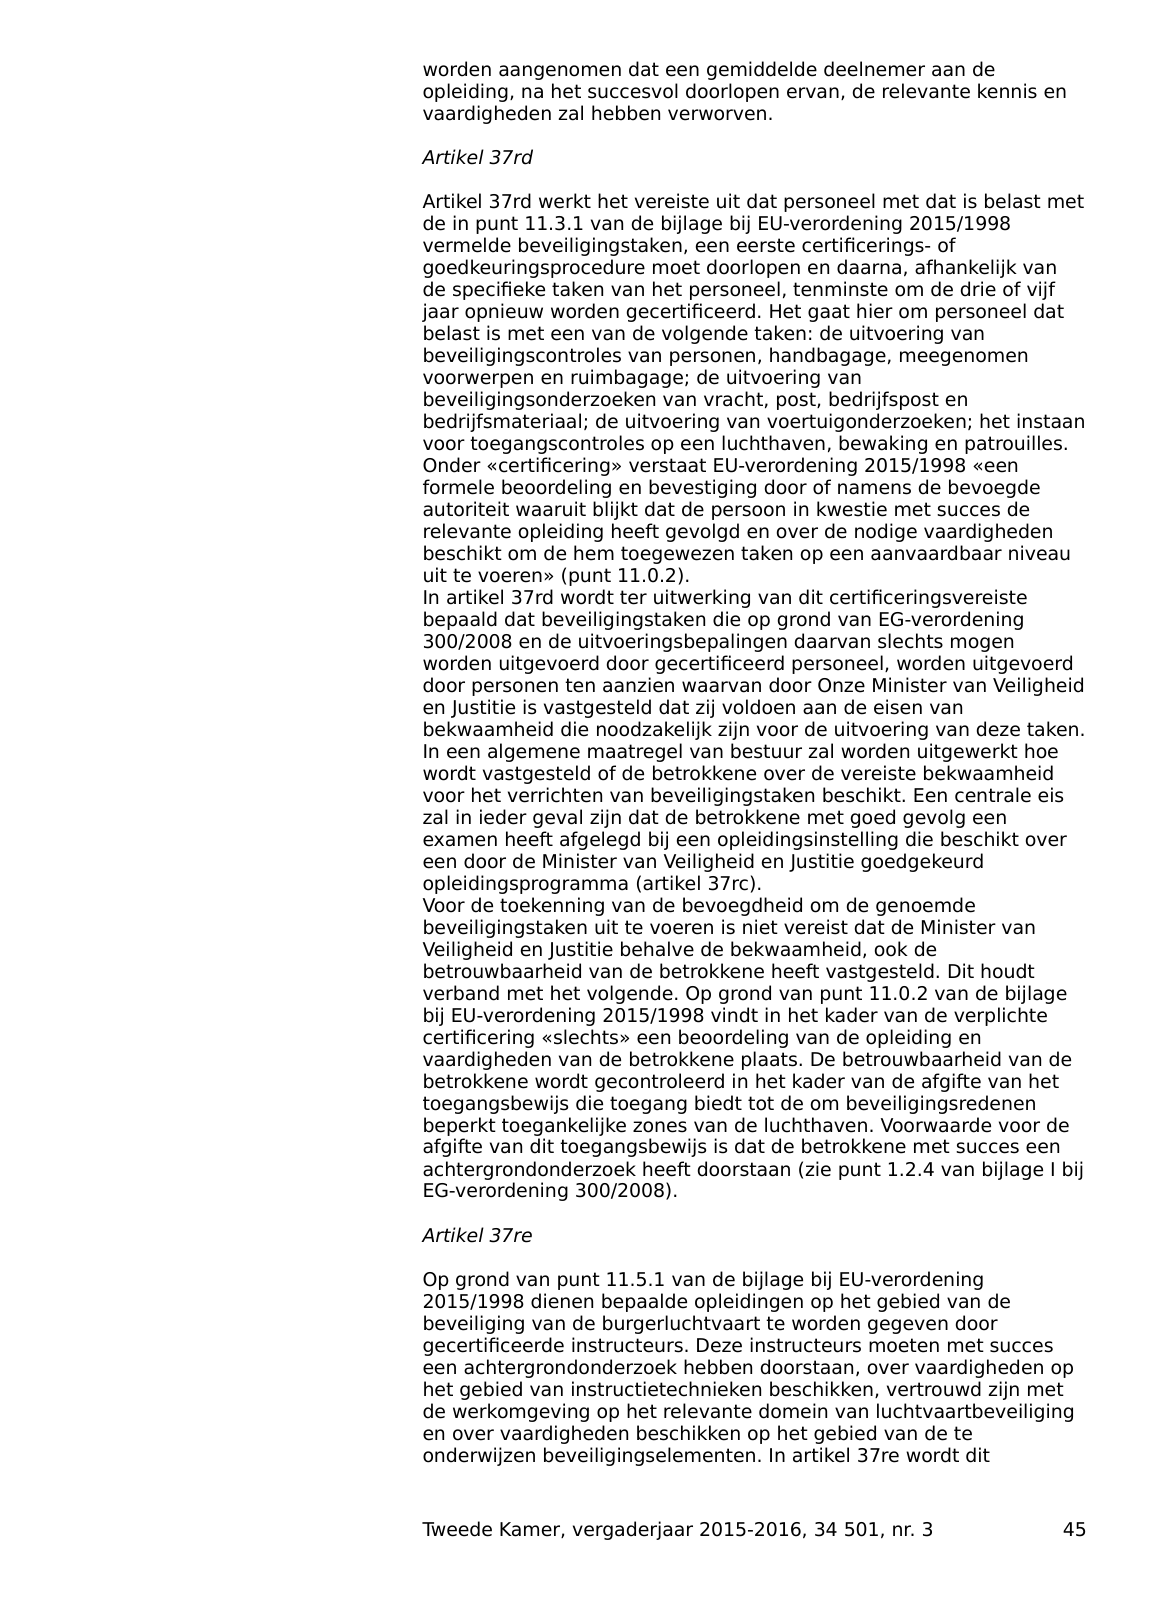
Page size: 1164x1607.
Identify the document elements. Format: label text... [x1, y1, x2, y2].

text In artikel 37rd wordt ter uitwerking van dit certificeringsvereiste bepaald dat beveiligingstaken die op grond van EG-verordening 300/2008 en de uitvoeringsbepalingen daarvan slechts mogen worden uitgevoerd door gecertificeerd personeel, worden uitgevoerd door personen ten aanzien waarvan door Onze Minister van Veiligheid en Justitie is vastgesteld dat zij voldoen aan de eisen van bekwaamheid die noodzakelijk zijn voor de uitvoering van deze taken. In een algemene maatregel van bestuur zal worden uitgewerkt hoe wordt vastgesteld of de betrokkene over de vereiste bekwaamheid voor het verrichten van beveiligingstaken beschikt. Een centrale eis zal in ieder geval zijn dat de betrokkene met goed gevolg een examen heeft afgelegd bij een opleidingsinstelling die beschikt over een door de Minister van Veiligheid en Justitie goedgekeurd opleidingsprogramma (artikel 37rc). [422, 587, 1087, 895]
text Artikel 37rd werkt het vereiste uit dat personeel met dat is belast met de in punt 11.3.1 van de bijlage bij EU-verordening 2015/1998 vermelde beveiligingstaken, een eerste certificerings- of goedkeuringsprocedure moet doorlopen en daarna, afhankelijk van de specifieke taken van het personeel, tenminste om de drie of vijf jaar opnieuw worden gecertificeerd. Het gaat hier om personeel dat belast is met een van de volgende taken: de uitvoering van beveiligingscontroles van personen, handbagage, meegenomen voorwerpen en ruimbagage; de uitvoering van beveiligingsonderzoeken van vracht, post, bedrijfspost en bedrijfsmateriaal; de uitvoering van voertuigonderzoeken; het instaan voor toegangscontroles op een luchthaven, bewaking en patrouilles. Onder «certificering» verstaat EU-verordening 2015/1998 «een formele beoordeling en bevestiging door of namens de bevoegde autoriteit waaruit blijkt dat de persoon in kwestie met succes de relevante opleiding heeft gevolgd en over de nodige vaardigheden beschikt om de hem toegewezen taken op een aanvaardbaar niveau uit te voeren» (punt 11.0.2). [422, 191, 1087, 587]
text Op grond van punt 11.5.1 van de bijlage bij EU-verordening 2015/1998 dienen bepaalde opleidingen op het gebied van de beveiliging van de burgerluchtvaart te worden gegeven door gecertificeerde instructeurs. Deze instructeurs moeten met succes een achtergrondonderzoek hebben doorstaan, over vaardigheden op het gebied van instructietechnieken beschikken, vertrouwd zijn met de werkomgeving op het relevante domein van luchtvaartbeveiliging en over vaardigheden beschikken op het gebied van de te onderwijzen beveiligingselementen. In artikel 37re wordt dit [422, 1269, 1087, 1467]
subtitle Artikel 37re [422, 1224, 1087, 1247]
text worden aangenomen dat een gemiddelde deelnemer aan de opleiding, na het succesvol doorlopen ervan, de relevante kennis en vaardigheden zal hebben verworven. [422, 59, 1087, 125]
subtitle Artikel 37rd [422, 147, 1087, 169]
text Voor de toekenning van de bevoegdheid om de genoemde beveiligingstaken uit te voeren is niet vereist dat de Minister van Veiligheid en Justitie behalve de bekwaamheid, ook de betrouwbaarheid van de betrokkene heeft vastgesteld. Dit houdt verband met het volgende. Op grond van punt 11.0.2 van de bijlage bij EU-verordening 2015/1998 vindt in het kader van de verplichte certificering «slechts» een beoordeling van de opleiding en vaardigheden van de betrokkene plaats. De betrouwbaarheid van de betrokkene wordt gecontroleerd in het kader van de afgifte van het toegangsbewijs die toegang biedt tot de om beveiligingsredenen beperkt toegankelijke zones van de luchthaven. Voorwaarde voor de afgifte van dit toegangsbewijs is dat de betrokkene met succes een achtergrondonderzoek heeft doorstaan (zie punt 1.2.4 van bijlage I bij EG-verordening 300/2008). [422, 895, 1087, 1202]
